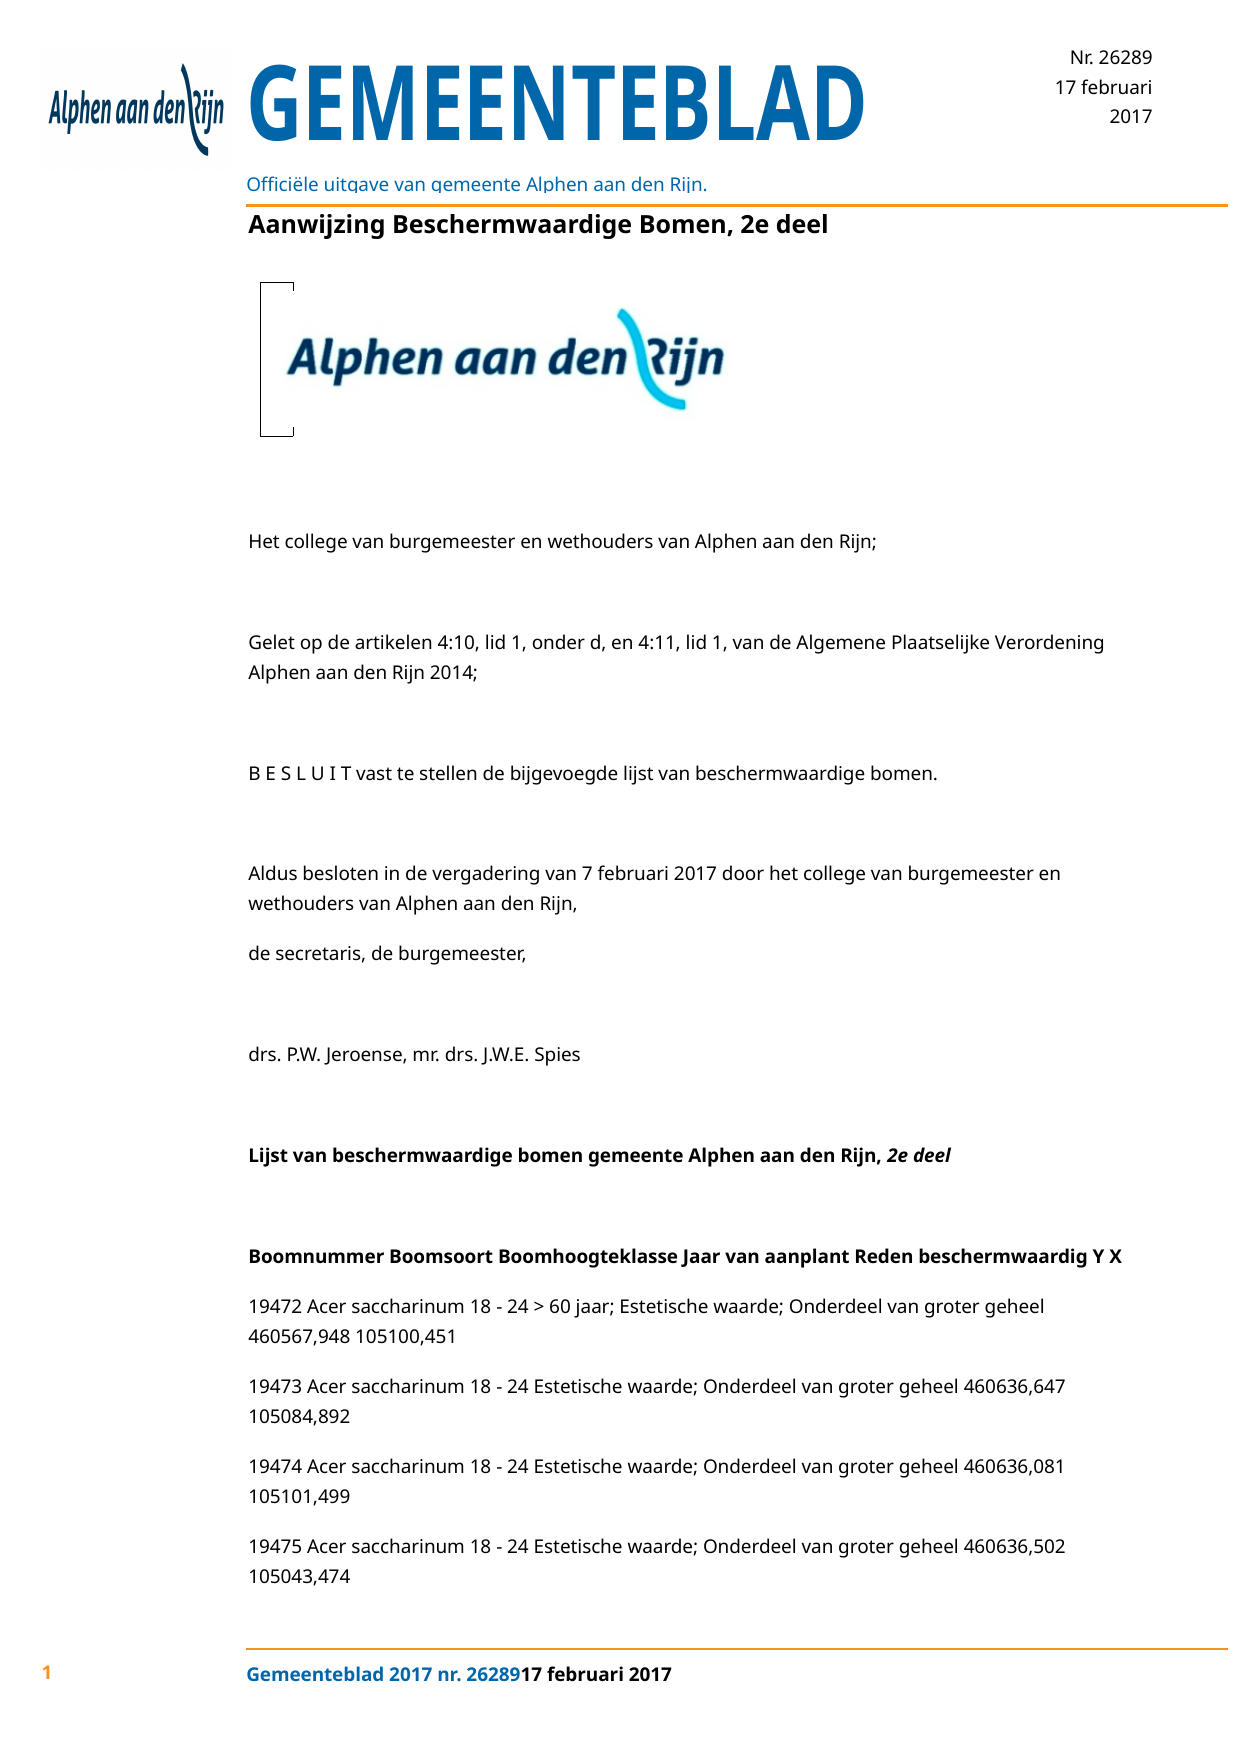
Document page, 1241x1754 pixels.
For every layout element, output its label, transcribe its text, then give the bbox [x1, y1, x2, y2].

picture [268, 291, 742, 427]
text Het college van burgemeester en wethouders van Alphen aan den Rijn; [248, 528, 1152, 554]
text Lijst van beschermwaardige bomen gemeente Alphen aan den Rijn, 2e deel [248, 1142, 1152, 1168]
picture [41, 47, 231, 172]
text 19472 Acer saccharinum 18 - 24 > 60 jaar; Estetische waarde; Onderdeel van groter geheel 460567,948 105100,451 [248, 1293, 1152, 1349]
text Gelet op de artikelen 4:10, lid 1, onder d, en 4:11, lid 1, van de Algemene Plaatselijke Verordening Alphen aan den Rijn 2014; [248, 629, 1152, 685]
text Aldus besloten in de vergadering van 7 februari 2017 door het college van burgemeester en wethouders van Alphen aan den Rijn, [248, 861, 1152, 916]
text B E S L U I T vast te stellen de bijgevoegde lijst van beschermwaardige bomen. [248, 760, 1152, 786]
text 19474 Acer saccharinum 18 - 24 Estetische waarde; Onderdeel van groter geheel 460636,081 105101,499 [248, 1453, 1152, 1509]
text 19475 Acer saccharinum 18 - 24 Estetische waarde; Onderdeel van groter geheel 460636,502 105043,474 [248, 1533, 1152, 1589]
text 19473 Acer saccharinum 18 - 24 Estetische waarde; Onderdeel van groter geheel 460636,647 105084,892 [248, 1373, 1152, 1429]
text drs. P.W. Jeroense, mr. drs. J.W.E. Spies [248, 1041, 1152, 1067]
text Aanwijzing Beschermwaardige Bomen, 2e deel [248, 207, 1152, 241]
text de secretaris, de burgemeester, [248, 941, 1152, 966]
text Boomnummer Boomsoort Boomhoogteklasse Jaar van aanplant Reden beschermwaardig Y X [248, 1243, 1152, 1269]
